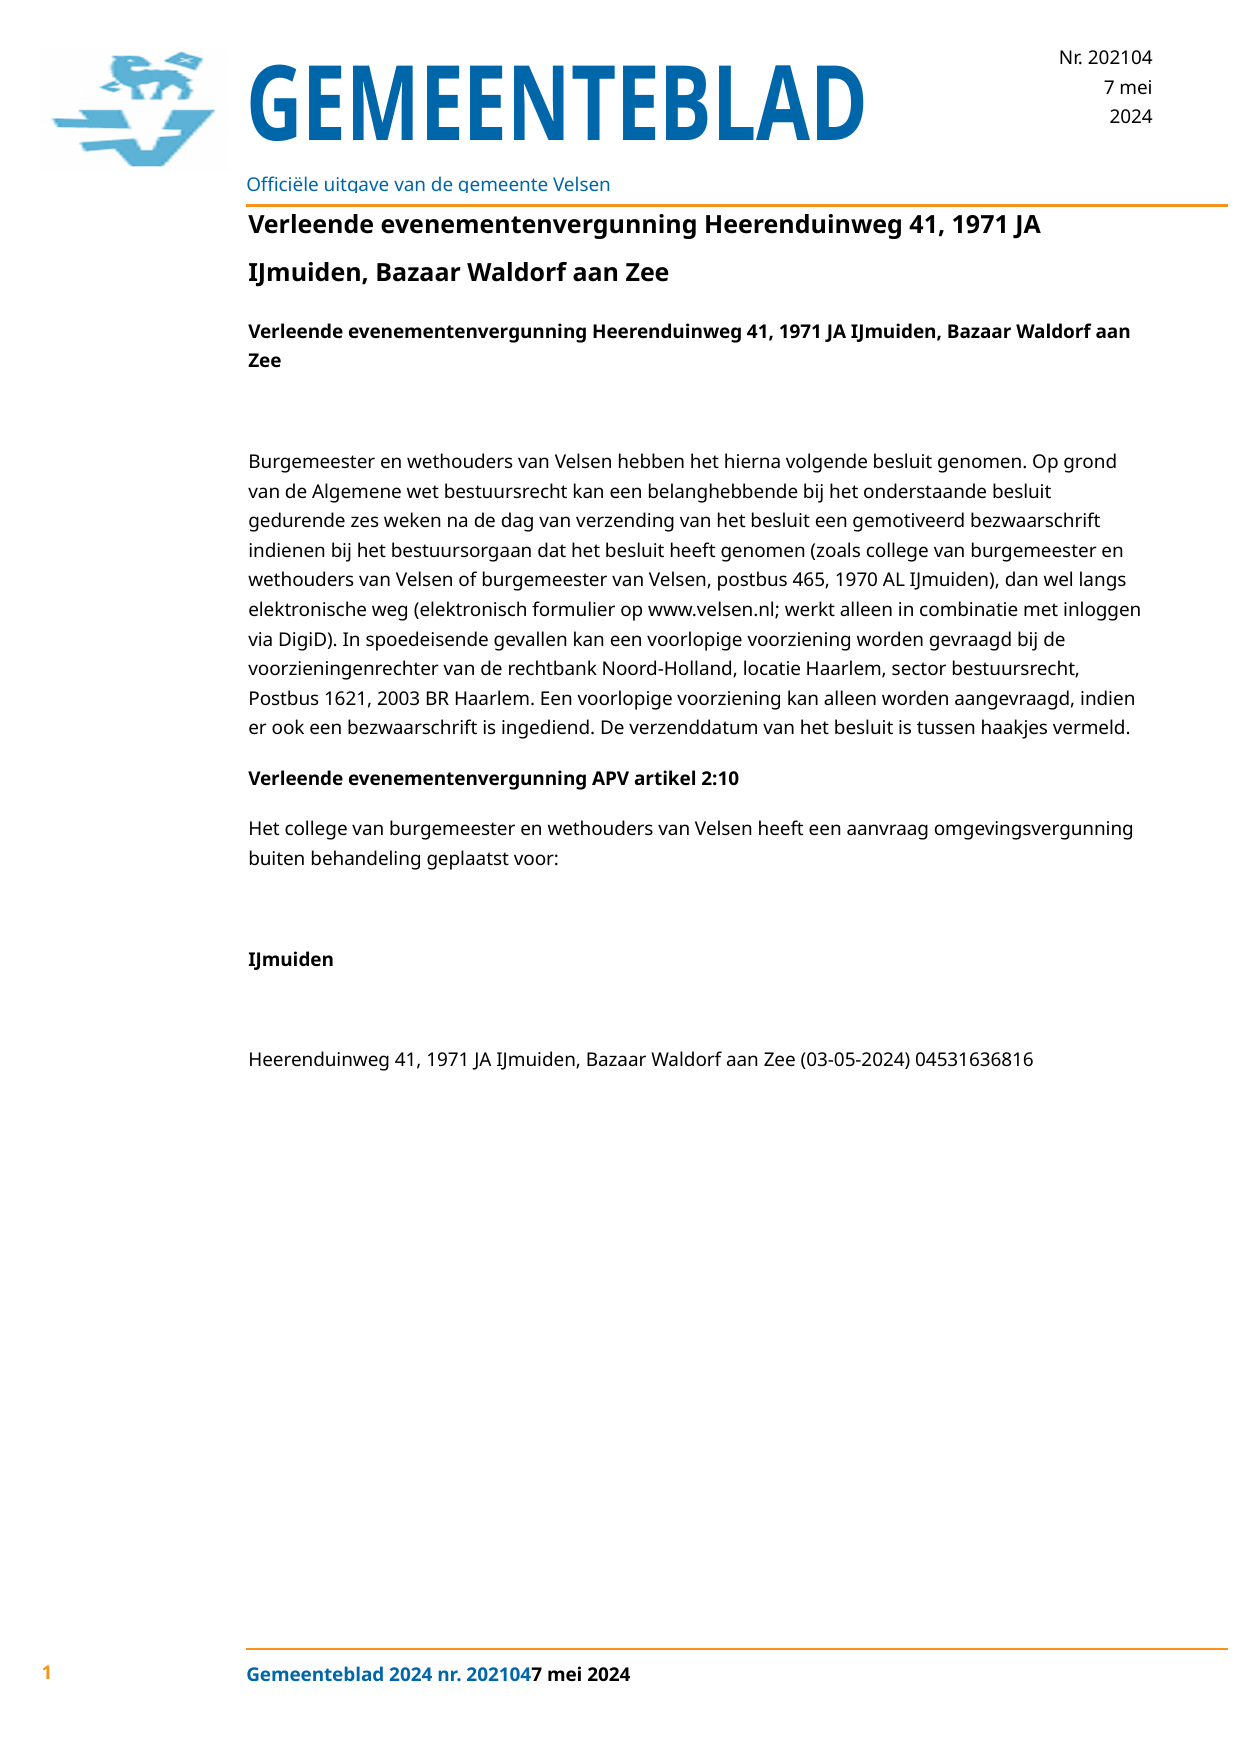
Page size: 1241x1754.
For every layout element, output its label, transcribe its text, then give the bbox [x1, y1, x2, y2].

picture [41, 47, 231, 172]
text Verleende evenementenvergunning Heerenduinweg 41, 1971 JA IJmuiden, Bazaar Waldorf aan Zee [248, 318, 1152, 373]
text Burgemeester en wethouders van Velsen hebben het hierna volgende besluit genomen. Op grond van de Algemene wet bestuursrecht kan een belanghebbende bij het onderstaande besluit gedurende zes weken na de dag van verzending van het besluit een gemotiveerd bezwaarschrift indienen bij het bestuursorgaan dat het besluit heeft genomen (zoals college van burgemeester en wethouders van Velsen of burgemeester van Velsen, postbus 465, 1970 AL IJmuiden), dan wel langs elektronische weg (elektronisch formulier op www.velsen.nl; werkt alleen in combinatie met inloggen via DigiD). In spoedeisende gevallen kan een voorlopige voorziening worden gevraagd bij de voorzieningenrechter van de rechtbank Noord-Holland, locatie Haarlem, sector bestuursrecht, Postbus 1621, 2003 BR Haarlem. Een voorlopige voorziening kan alleen worden aangevraagd, indien er ook een bezwaarschrift is ingediend. De verzenddatum van het besluit is tussen haakjes vermeld. [248, 448, 1152, 740]
text Heerenduinweg 41, 1971 JA IJmuiden, Bazaar Waldorf aan Zee (03-05-2024) 04531636816 [248, 1047, 1152, 1072]
text Het college van burgemeester en wethouders van Velsen heeft een aanvraag omgevingsvergunning buiten behandeling geplaatst voor: [248, 815, 1152, 871]
text Verleende evenementenvergunning Heerenduinweg 41, 1971 JA IJmuiden, Bazaar Waldorf aan Zee [248, 207, 1152, 288]
text Verleende evenementenvergunning APV artikel 2:10 [248, 765, 1152, 791]
text IJmuiden [248, 946, 1152, 972]
